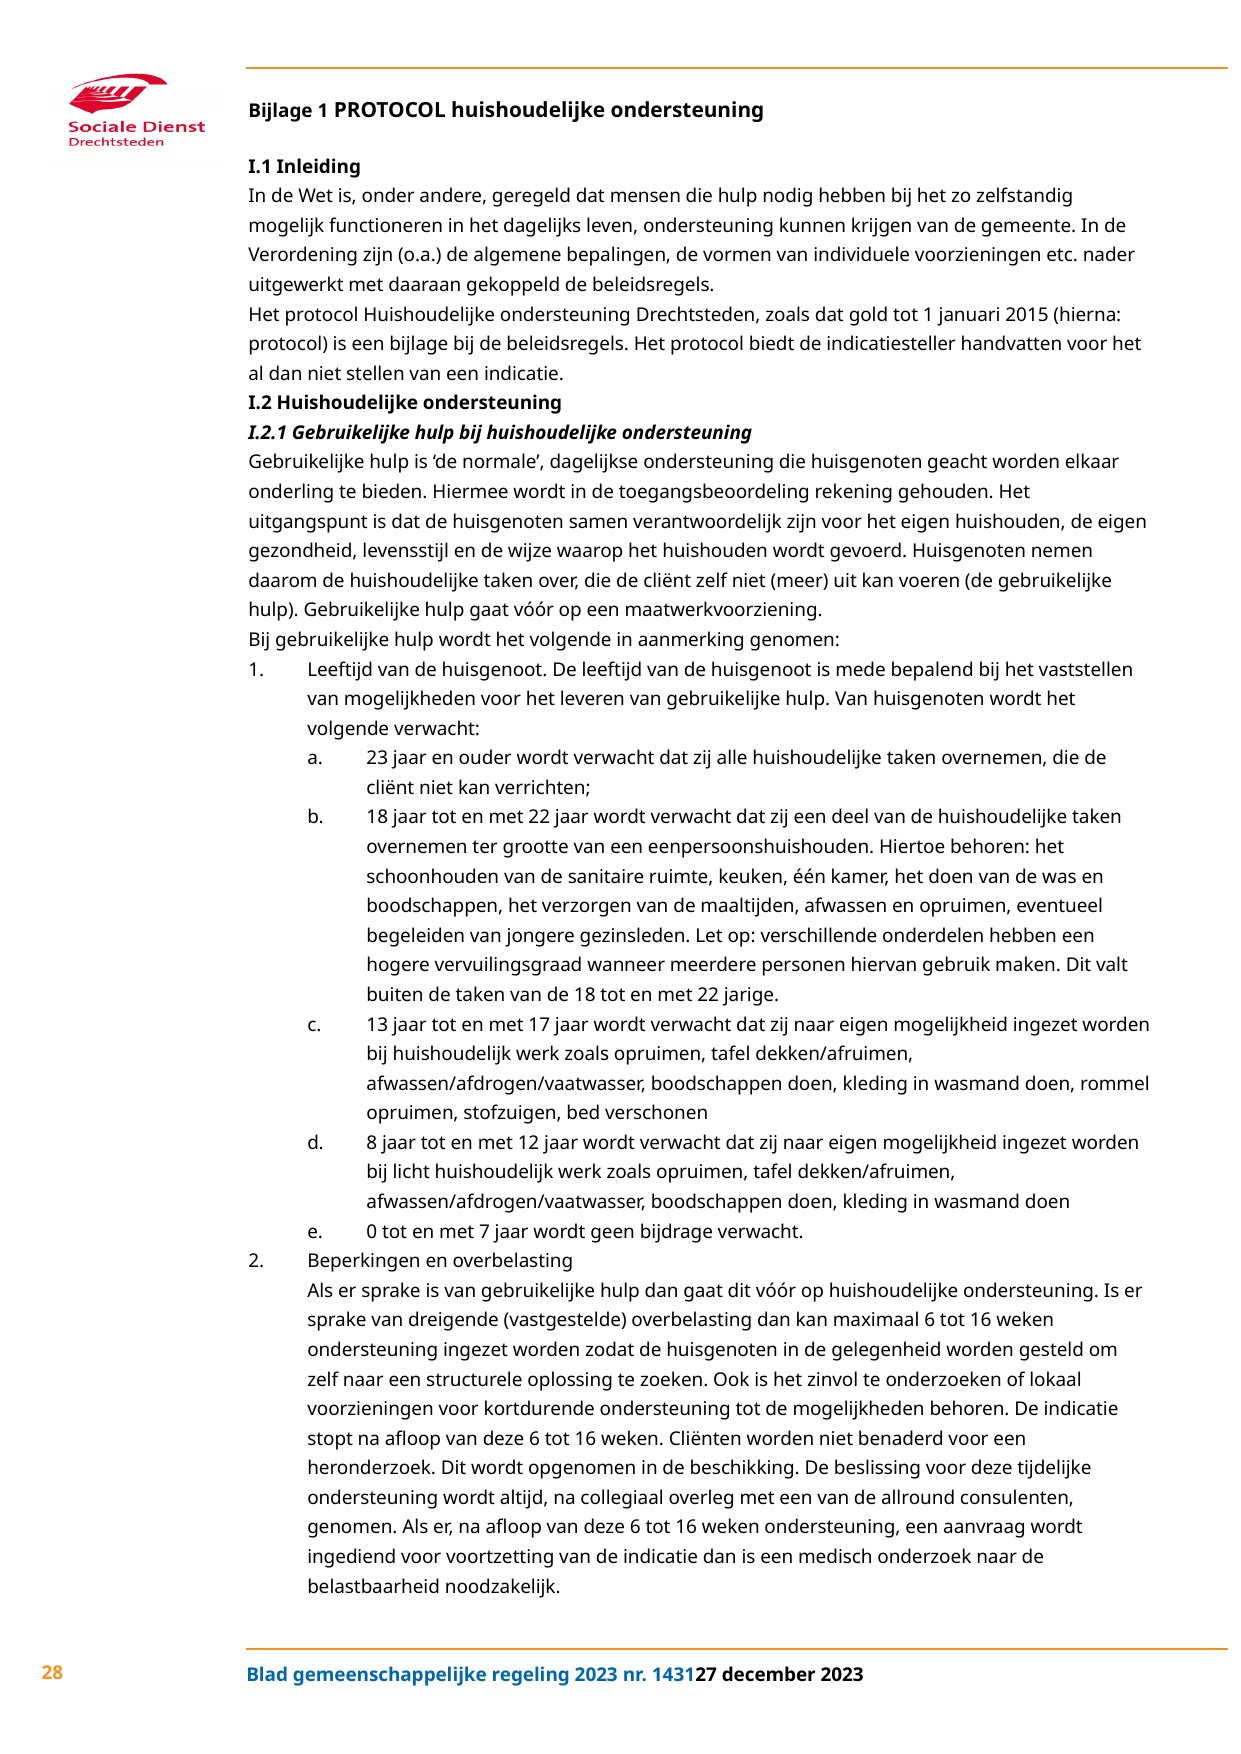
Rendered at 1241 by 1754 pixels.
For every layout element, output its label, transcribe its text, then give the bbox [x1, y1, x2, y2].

list 23 jaar en ouder wordt verwacht dat zij alle huishoudelijke taken overnemen, die de cliënt niet kan verrichten; [307, 744, 1152, 800]
list Beperkingen en overbelasting [248, 1247, 1152, 1273]
list 13 jaar tot en met 17 jaar wordt verwacht dat zij naar eigen mogelijkheid ingezet worden bij huishoudelijk werk zoals opruimen, tafel dekken/afruimen, afwassen/afdrogen/vaatwasser, boodschappen doen, kleding in wasmand doen, rommel opruimen, stofzuigen, bed verschonen [307, 1011, 1152, 1125]
text In de Wet is, onder andere, geregeld dat mensen die hulp nodig hebben bij het zo zelfstandig mogelijk functioneren in het dagelijks leven, ondersteuning kunnen krijgen van de gemeente. In de Verordening zijn (o.a.) de algemene bepalingen, de vormen van individuele voorzieningen etc. nader uitgewerkt met daaraan gekoppeld de beleidsregels. [248, 182, 1152, 297]
text I.2 Huishoudelijke ondersteuning [248, 389, 1152, 415]
text Bijlage 1 PROTOCOL huishoudelijke ondersteuning [248, 95, 1152, 123]
list 0 tot en met 7 jaar wordt geen bijdrage verwacht. [307, 1218, 1152, 1244]
list 8 jaar tot en met 12 jaar wordt verwacht dat zij naar eigen mogelijkheid ingezet worden bij licht huishoudelijk werk zoals opruimen, tafel dekken/afruimen, afwassen/afdrogen/vaatwasser, boodschappen doen, kleding in wasmand doen [307, 1129, 1152, 1214]
text Gebruikelijke hulp is ‘de normale’, dagelijkse ondersteuning die huisgenoten geacht worden elkaar onderling te bieden. Hiermee wordt in de toegangsbeoordeling rekening gehouden. Het uitgangspunt is dat de huisgenoten samen verantwoordelijk zijn voor het eigen huishouden, de eigen gezondheid, levensstijl en de wijze waarop het huishouden wordt gevoerd. Huisgenoten nemen daarom de huishoudelijke taken over, die de cliënt zelf niet (meer) uit kan voeren (de gebruikelijke hulp). Gebruikelijke hulp gaat vóór op een maatwerkvoorziening. [248, 449, 1152, 622]
text Bij gebruikelijke hulp wordt het volgende in aanmerking genomen: [248, 626, 1152, 652]
list Als er sprake is van gebruikelijke hulp dan gaat dit vóór op huishoudelijke ondersteuning. Is er sprake van dreigende (vastgestelde) overbelasting dan kan maximaal 6 tot 16 weken ondersteuning ingezet worden zodat de huisgenoten in de gelegenheid worden gesteld om zelf naar een structurele oplossing te zoeken. Ook is het zinvol te onderzoeken of lokaal voorzieningen voor kortdurende ondersteuning tot de mogelijkheden behoren. De indicatie stopt na afloop van deze 6 tot 16 weken. Cliënten worden niet benaderd voor een heronderzoek. Dit wordt opgenomen in de beschikking. De beslissing voor deze tijdelijke ondersteuning wordt altijd, na collegiaal overleg met een van de allround consulenten, genomen. Als er, na afloop van deze 6 tot 16 weken ondersteuning, een aanvraag wordt ingediend voor voortzetting van de indicatie dan is een medisch onderzoek naar de belastbaarheid noodzakelijk. [248, 1277, 1152, 1599]
list 18 jaar tot en met 22 jaar wordt verwacht dat zij een deel van de huishoudelijke taken overnemen ter grootte van een eenpersoonshuishouden. Hiertoe behoren: het schoonhouden van de sanitaire ruimte, keuken, één kamer, het doen van de was en boodschappen, het verzorgen van de maaltijden, afwassen en opruimen, eventueel begeleiden van jongere gezinsleden. Let op: verschillende onderdelen hebben een hogere vervuilingsgraad wanneer meerdere personen hiervan gebruik maken. Dit valt buiten de taken van de 18 tot en met 22 jarige. [307, 804, 1152, 1007]
text I.2.1 Gebruikelijke hulp bij huishoudelijke ondersteuning [248, 419, 1152, 445]
list Leeftijd van de huisgenoot. De leeftijd van de huisgenoot is mede bepalend bij het vaststellen van mogelijkheden voor het leveren van gebruikelijke hulp. Van huisgenoten wordt het volgende verwacht: [248, 656, 1152, 741]
text Het protocol Huishoudelijke ondersteuning Drechtsteden, zoals dat gold tot 1 januari 2015 (hierna: protocol) is een bijlage bij de beleidsregels. Het protocol biedt de indicatiesteller handvatten voor het al dan niet stellen van een indicatie. [248, 301, 1152, 386]
text I.1 Inleiding [248, 153, 1152, 179]
picture [41, 47, 231, 172]
